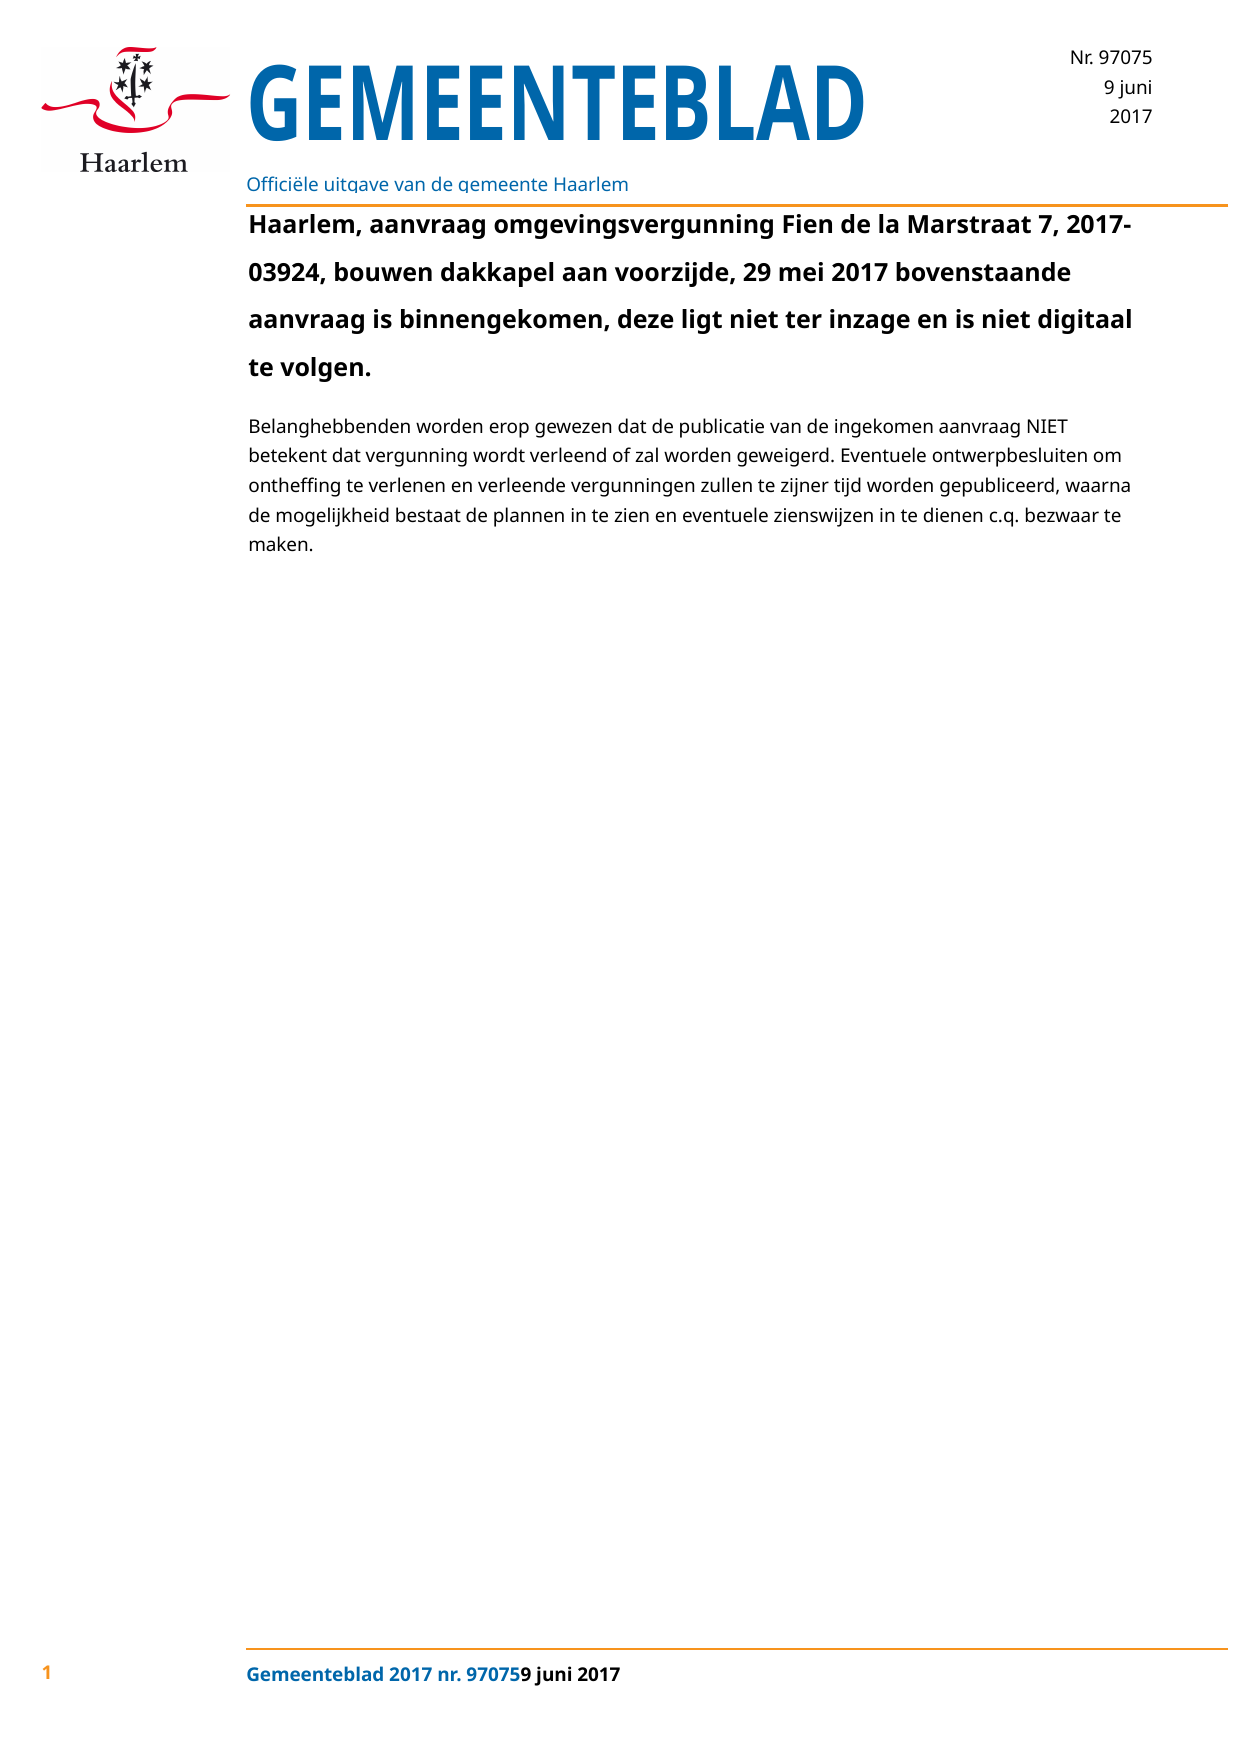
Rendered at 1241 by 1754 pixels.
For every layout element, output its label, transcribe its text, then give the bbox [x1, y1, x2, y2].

text Haarlem, aanvraag omgevingsvergunning Fien de la Marstraat 7, 2017-03924, bouwen dakkapel aan voorzijde, 29 mei 2017 bovenstaande aanvraag is binnengekomen, deze ligt niet ter inzage en is niet digitaal te volgen. [248, 207, 1152, 384]
text Belanghebbenden worden erop gewezen dat de publicatie van de ingekomen aanvraag NIET betekent dat vergunning wordt verleend of zal worden geweigerd. Eventuele ontwerpbesluiten om ontheffing te verlenen en verleende vergunningen zullen te zijner tijd worden gepubliceerd, waarna de mogelijkheid bestaat de plannen in te zien en eventuele zienswijzen in te dienen c.q. bezwaar te maken. [248, 413, 1152, 557]
picture [41, 47, 231, 172]
